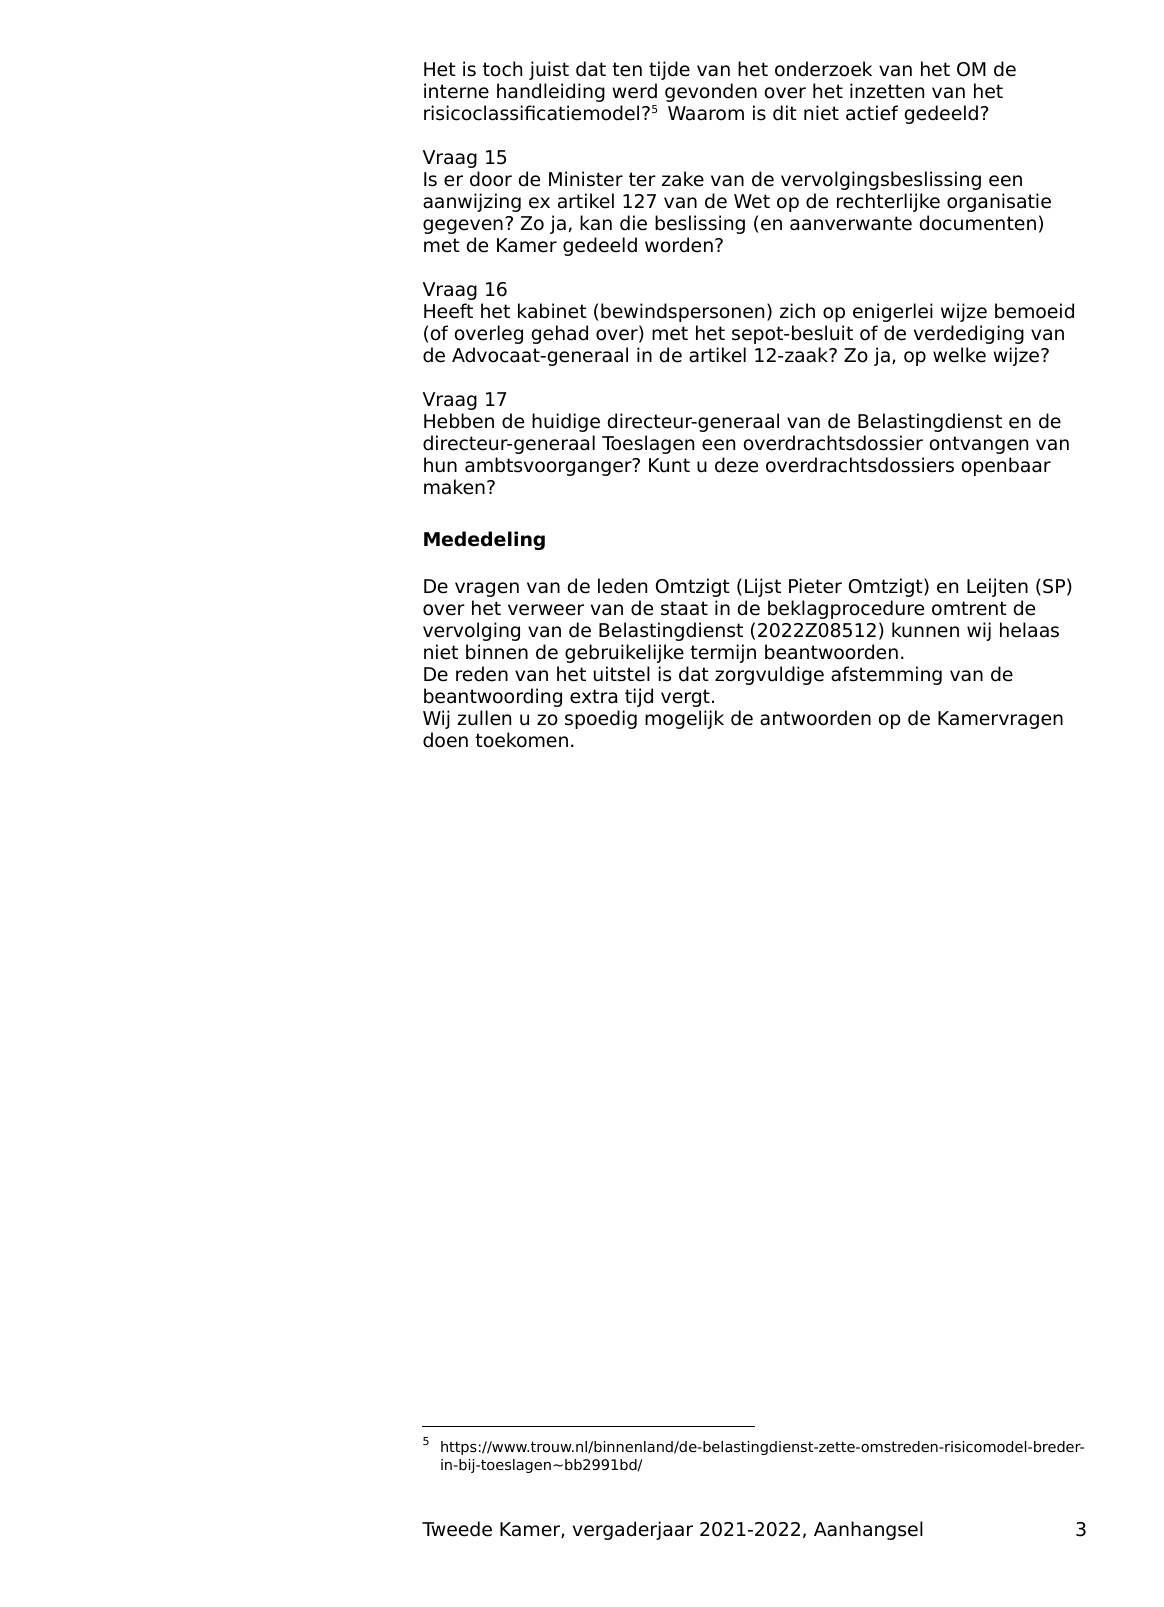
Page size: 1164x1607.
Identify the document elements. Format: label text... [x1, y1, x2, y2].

text Hebben de huidige directeur-generaal van de Belastingdienst en de directeur-generaal Toeslagen een overdrachtsdossier ontvangen van hun ambtsvoorganger? Kunt u deze overdrachtsdossiers openbaar maken? [422, 411, 1087, 499]
text Is er door de Minister ter zake van de vervolgingsbeslissing een aanwijzing ex artikel 127 van de Wet op de rechterlijke organisatie gegeven? Zo ja, kan die beslissing (en aanverwante documenten) met de Kamer gedeeld worden? [422, 169, 1087, 257]
text https://www.trouw.nl/binnenland/de-belastingdienst-zette-omstreden-risicomodel-breder-in-bij-toeslagen~bb2991bd/ [422, 1435, 1087, 1474]
text Vraag 15 [422, 147, 1087, 169]
text Vraag 16 [422, 279, 1087, 301]
text Heeft het kabinet (bewindspersonen) zich op enigerlei wijze bemoeid (of overleg gehad over) met het sepot-besluit of de verdediging van de Advocaat-generaal in de artikel 12-zaak? Zo ja, op welke wijze? [422, 301, 1087, 367]
text Vraag 17 [422, 389, 1087, 411]
text De reden van het uitstel is dat zorgvuldige afstemming van de beantwoording extra tijd vergt. [422, 664, 1087, 708]
text De vragen van de leden Omtzigt (Lijst Pieter Omtzigt) en Leijten (SP) over het verweer van de staat in de beklagprocedure omtrent de vervolging van de Belastingdienst (2022Z08512) kunnen wij helaas niet binnen de gebruikelijke termijn beantwoorden. [422, 576, 1087, 664]
text Wij zullen u zo spoedig mogelijk de antwoorden op de Kamervragen doen toekomen. [422, 708, 1087, 752]
text Het is toch juist dat ten tijde van het onderzoek van het OM de interne handleiding werd gevonden over het inzetten van het risicoclassificatiemodel? Waarom is dit niet actief gedeeld? [422, 59, 1087, 125]
subtitle Mededeling [422, 529, 1087, 551]
